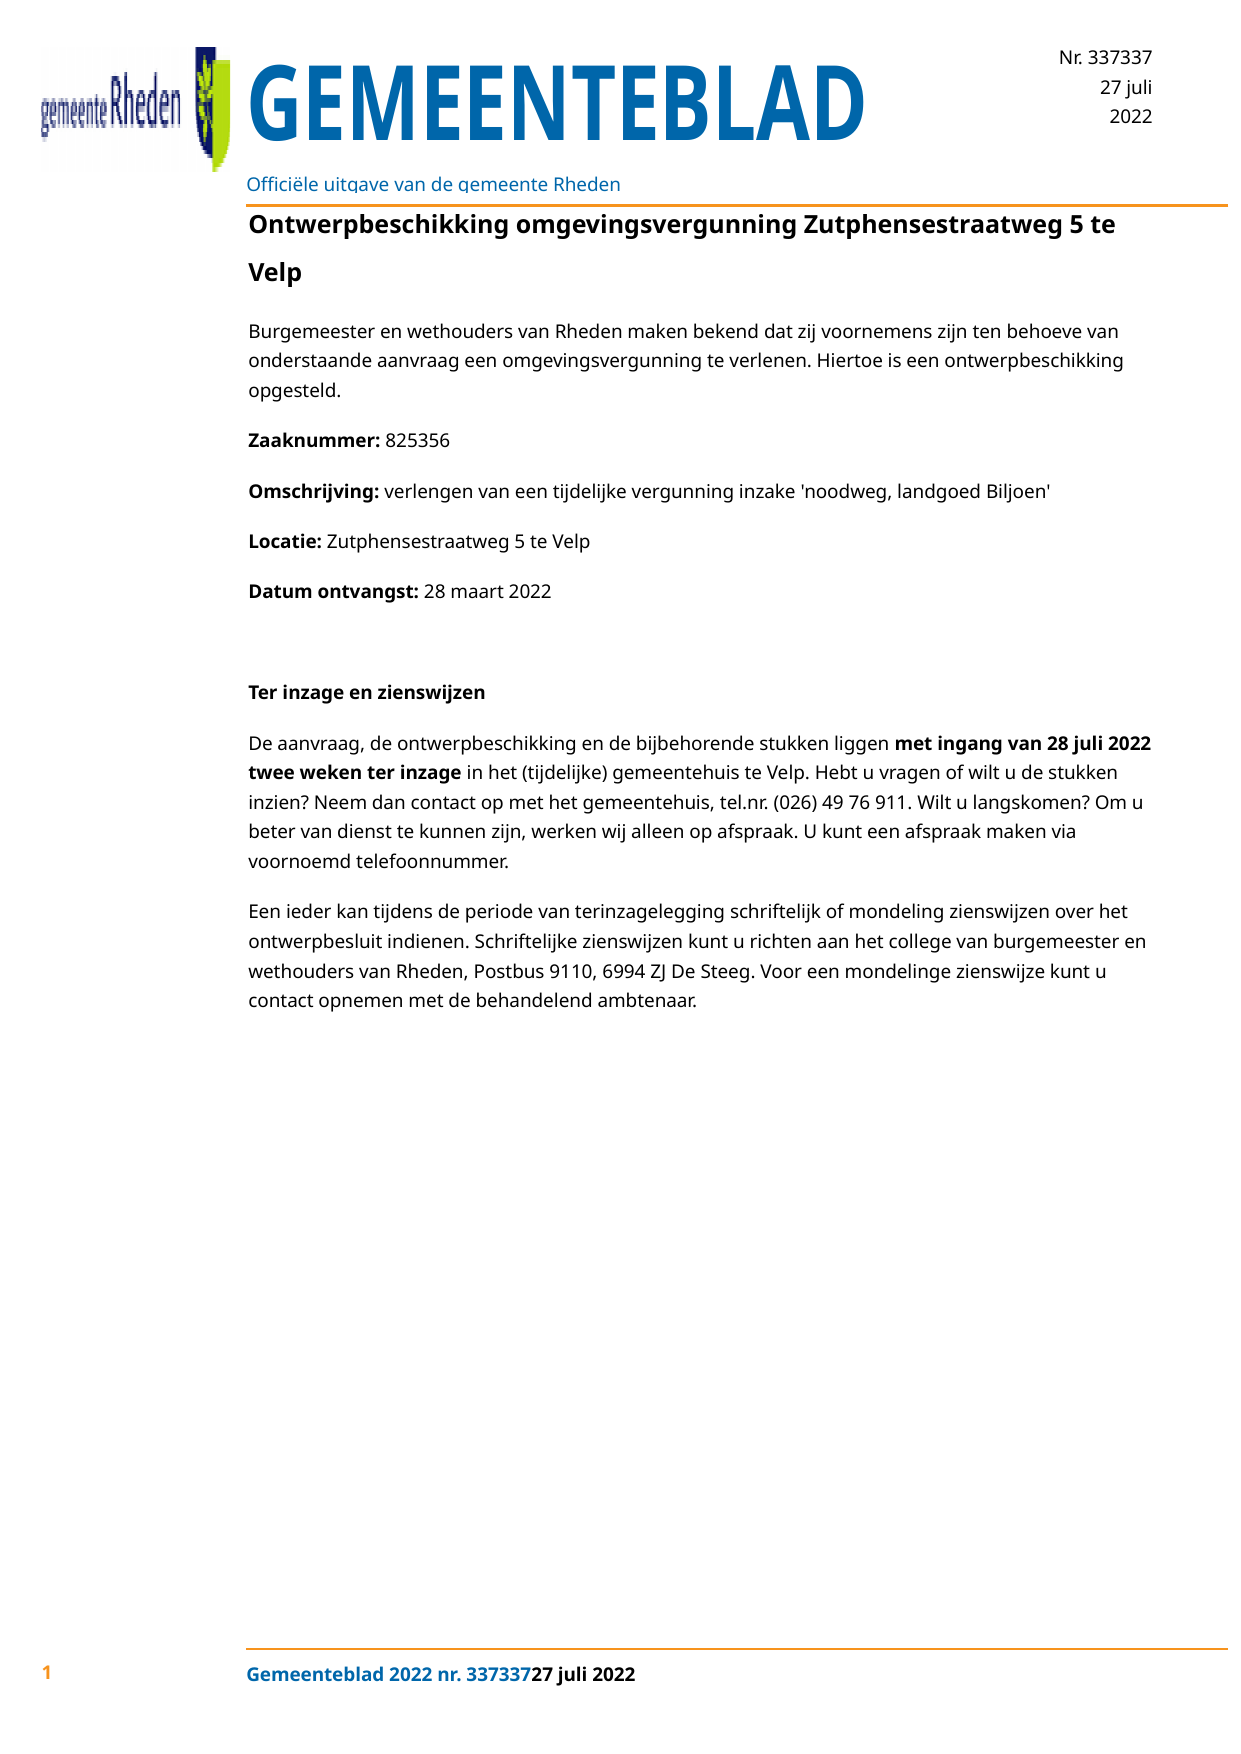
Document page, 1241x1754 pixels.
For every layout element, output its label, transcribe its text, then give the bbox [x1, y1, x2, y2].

text Een ieder kan tijdens de periode van terinzagelegging schriftelijk of mondeling zienswijzen over het ontwerpbesluit indienen. Schriftelijke zienswijzen kunt u richten aan het college van burgemeester en wethouders van Rheden, Postbus 9110, 6994 ZJ De Steeg. Voor een mondelinge zienswijze kunt u contact opnemen met de behandelend ambtenaar. [248, 899, 1152, 1013]
text Burgemeester en wethouders van Rheden maken bekend dat zij voornemens zijn ten behoeve van onderstaande aanvraag een omgevingsvergunning te verlenen. Hiertoe is een ontwerpbeschikking opgesteld. [248, 318, 1152, 403]
text Datum ontvangst: 28 maart 2022 [248, 579, 1152, 604]
text Zaaknummer: 825356 [248, 427, 1152, 453]
text Ter inzage en zienswijzen [248, 679, 1152, 705]
text Ontwerpbeschikking omgevingsvergunning Zutphensestraatweg 5 te Velp [248, 207, 1152, 288]
text Locatie: Zutphensestraatweg 5 te Velp [248, 528, 1152, 554]
text Omschrijving: verlengen van een tijdelijke vergunning inzake 'noodweg, landgoed Biljoen' [248, 478, 1152, 504]
picture [41, 47, 231, 172]
text De aanvraag, de ontwerpbeschikking en de bijbehorende stukken liggen met ingang van 28 juli 2022 twee weken ter inzage in het (tijdelijke) gemeentehuis te Velp. Hebt u vragen of wilt u de stukken inzien? Neem dan contact op met het gemeentehuis, tel.nr. (026) 49 76 911. Wilt u langskomen? Om u beter van dienst te kunnen zijn, werken wij alleen op afspraak. U kunt een afspraak maken via voornoemd telefoonnummer. [248, 730, 1152, 874]
